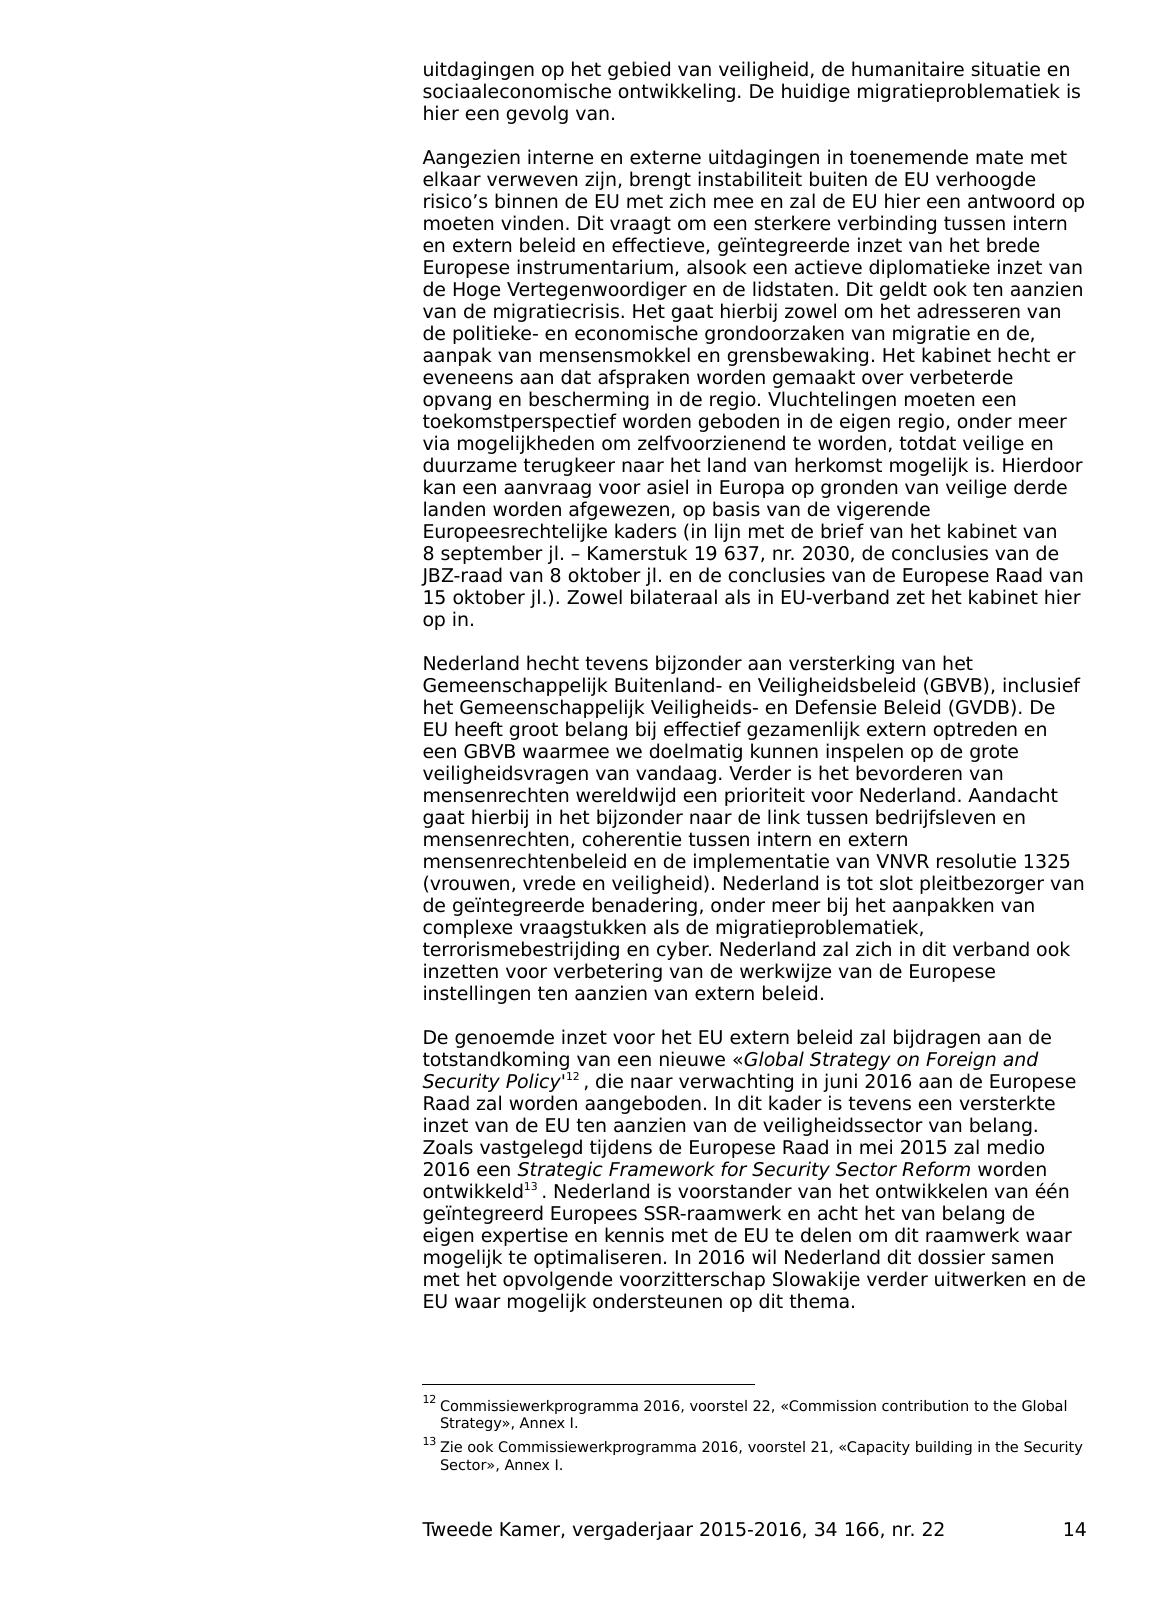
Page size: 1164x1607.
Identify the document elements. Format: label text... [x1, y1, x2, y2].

text De genoemde inzet voor het EU extern beleid zal bijdragen aan de totstandkoming van een nieuwe «Global Strategy on Foreign and Security Policy', die naar verwachting in juni 2016 aan de Europese Raad zal worden aangeboden. In dit kader is tevens een versterkte inzet van de EU ten aanzien van de veiligheidssector van belang. Zoals vastgelegd tijdens de Europese Raad in mei 2015 zal medio 2016 een Strategic Framework for Security Sector Reform worden ontwikkeld. Nederland is voorstander van het ontwikkelen van één geïntegreerd Europees SSR-raamwerk en acht het van belang de eigen expertise en kennis met de EU te delen om dit raamwerk waar mogelijk te optimaliseren. In 2016 wil Nederland dit dossier samen met het opvolgende voorzitterschap Slowakije verder uitwerken en de EU waar mogelijk ondersteunen op dit thema. [422, 1027, 1087, 1312]
text Nederland hecht tevens bijzonder aan versterking van het Gemeenschappelijk Buitenland- en Veiligheidsbeleid (GBVB), inclusief het Gemeenschappelijk Veiligheids- en Defensie Beleid (GVDB). De EU heeft groot belang bij effectief gezamenlijk extern optreden en een GBVB waarmee we doelmatig kunnen inspelen op de grote veiligheidsvragen van vandaag. Verder is het bevorderen van mensenrechten wereldwijd een prioriteit voor Nederland. Aandacht gaat hierbij in het bijzonder naar de link tussen bedrijfsleven en mensenrechten, coherentie tussen intern en extern mensenrechtenbeleid en de implementatie van VNVR resolutie 1325 (vrouwen, vrede en veiligheid). Nederland is tot slot pleitbezorger van de geïntegreerde benadering, onder meer bij het aanpakken van complexe vraagstukken als de migratieproblematiek, terrorismebestrijding en cyber. Nederland zal zich in dit verband ook inzetten voor verbetering van de werkwijze van de Europese instellingen ten aanzien van extern beleid. [422, 653, 1087, 1004]
text Commissiewerkprogramma 2016, voorstel 22, «Commission contribution to the Global Strategy», Annex I. [422, 1393, 1087, 1432]
text Zie ook Commissiewerkprogramma 2016, voorstel 21, «Capacity building in the Security Sector», Annex I. [422, 1435, 1087, 1474]
text Aangezien interne en externe uitdagingen in toenemende mate met elkaar verweven zijn, brengt instabiliteit buiten de EU verhoogde risico’s binnen de EU met zich mee en zal de EU hier een antwoord op moeten vinden. Dit vraagt om een sterkere verbinding tussen intern en extern beleid en effectieve, geïntegreerde inzet van het brede Europese instrumentarium, alsook een actieve diplomatieke inzet van de Hoge Vertegenwoordiger en de lidstaten. Dit geldt ook ten aanzien van de migratiecrisis. Het gaat hierbij zowel om het adresseren van de politieke- en economische grondoorzaken van migratie en de, aanpak van mensensmokkel en grensbewaking. Het kabinet hecht er eveneens aan dat afspraken worden gemaakt over verbeterde opvang en bescherming in de regio. Vluchtelingen moeten een toekomstperspectief worden geboden in de eigen regio, onder meer via mogelijkheden om zelfvoorzienend te worden, totdat veilige en duurzame terugkeer naar het land van herkomst mogelijk is. Hierdoor kan een aanvraag voor asiel in Europa op gronden van veilige derde landen worden afgewezen, op basis van de vigerende Europeesrechtelijke kaders (in lijn met de brief van het kabinet van 8 september jl. – Kamerstuk 19 637, nr. 2030, de conclusies van de JBZ-raad van 8 oktober jl. en de conclusies van de Europese Raad van 15 oktober jl.). Zowel bilateraal als in EU-verband zet het kabinet hier op in. [422, 147, 1087, 631]
text uitdagingen op het gebied van veiligheid, de humanitaire situatie en sociaaleconomische ontwikkeling. De huidige migratieproblematiek is hier een gevolg van. [422, 59, 1087, 125]
